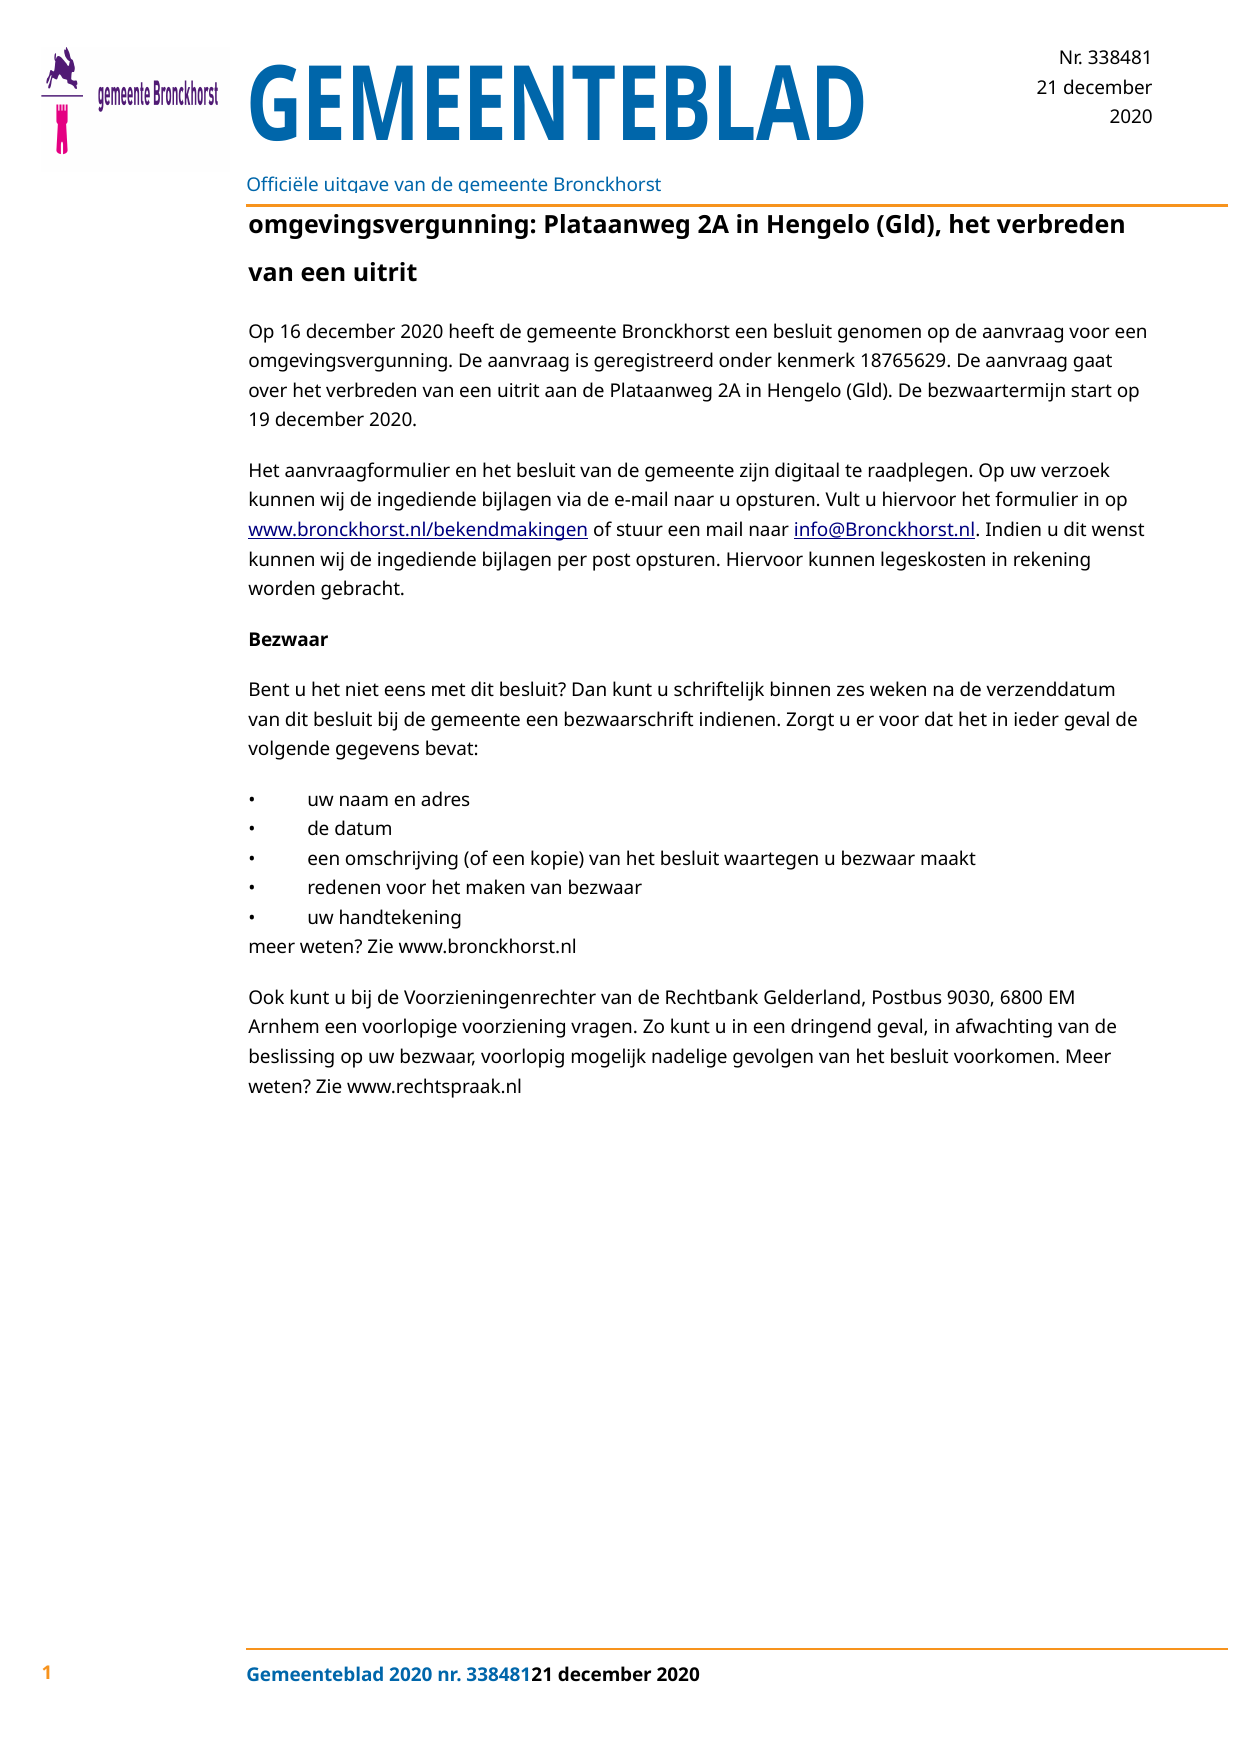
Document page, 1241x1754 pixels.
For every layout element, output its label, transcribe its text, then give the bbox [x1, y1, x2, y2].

picture [41, 47, 231, 172]
list uw naam en adres [248, 786, 1152, 812]
text Ook kunt u bij de Voorzieningenrechter van de Rechtbank Gelderland, Postbus 9030, 6800 EM Arnhem een voorlopige voorziening vragen. Zo kunt u in een dringend geval, in afwachting van de beslissing op uw bezwaar, voorlopig mogelijk nadelige gevolgen van het besluit voorkomen. Meer weten? Zie www.rechtspraak.nl [248, 984, 1152, 1099]
list een omschrijving (of een kopie) van het besluit waartegen u bezwaar maakt [248, 845, 1152, 871]
list uw handtekening [248, 904, 1152, 930]
list de datum [248, 815, 1152, 841]
text Op 16 december 2020 heeft de gemeente Bronckhorst een besluit genomen op de aanvraag voor een omgevingsvergunning. De aanvraag is geregistreerd onder kenmerk 18765629. De aanvraag gaat over het verbreden van een uitrit aan de Plataanweg 2A in Hengelo (Gld). De bezwaartermijn start op 19 december 2020. [248, 318, 1152, 432]
text meer weten? Zie www.bronckhorst.nl [248, 934, 1152, 959]
text Bent u het niet eens met dit besluit? Dan kunt u schriftelijk binnen zes weken na de verzenddatum van dit besluit bij de gemeente een bezwaarschrift indienen. Zorgt u er voor dat het in ieder geval de volgende gegevens bevat: [248, 676, 1152, 761]
list redenen voor het maken van bezwaar [248, 874, 1152, 900]
text omgevingsvergunning: Plataanweg 2A in Hengelo (Gld), het verbreden van een uitrit [248, 207, 1152, 288]
text Het aanvraagformulier en het besluit van de gemeente zijn digitaal te raadplegen. Op uw verzoek kunnen wij de ingediende bijlagen via de e-mail naar u opsturen. Vult u hiervoor het formulier in op www.bronckhorst.nl/bekendmakingen of stuur een mail naar info@Bronckhorst.nl. Indien u dit wenst kunnen wij de ingediende bijlagen per post opsturen. Hiervoor kunnen legeskosten in rekening worden gebracht. [248, 457, 1152, 601]
text Bezwaar [248, 626, 1152, 652]
